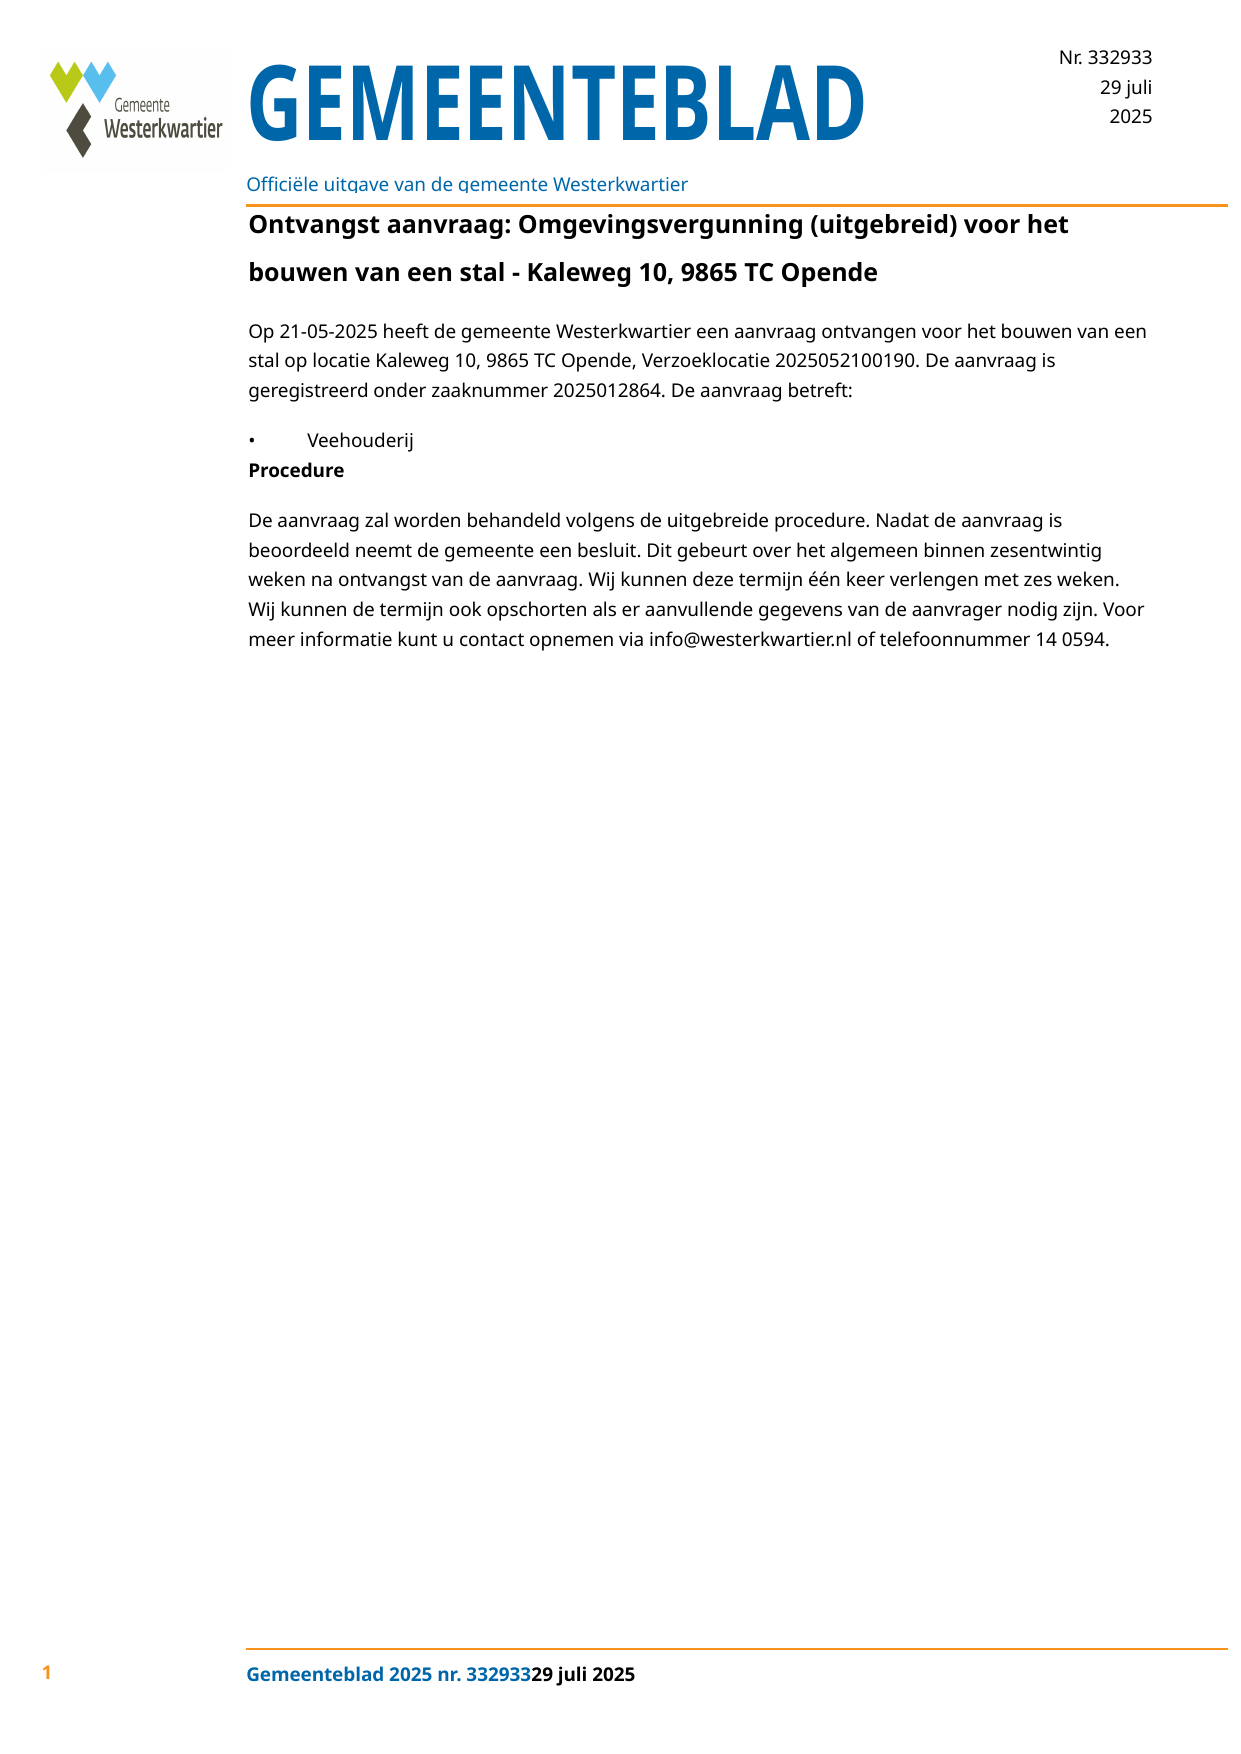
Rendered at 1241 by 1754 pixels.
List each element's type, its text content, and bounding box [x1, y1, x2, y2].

picture [41, 47, 231, 172]
text Procedure [248, 457, 1152, 483]
text Ontvangst aanvraag: Omgevingsvergunning (uitgebreid) voor het bouwen van een stal - Kaleweg 10, 9865 TC Opende [248, 207, 1152, 288]
list Veehouderij [248, 427, 1152, 453]
text De aanvraag zal worden behandeld volgens de uitgebreide procedure. Nadat de aanvraag is beoordeeld neemt de gemeente een besluit. Dit gebeurt over het algemeen binnen zesentwintig weken na ontvangst van de aanvraag. Wij kunnen deze termijn één keer verlengen met zes weken. Wij kunnen de termijn ook opschorten als er aanvullende gegevens van de aanvrager nodig zijn. Voor meer informatie kunt u contact opnemen via info@westerkwartier.nl of telefoonnummer 14 0594. [248, 507, 1152, 652]
text Op 21-05-2025 heeft de gemeente Westerkwartier een aanvraag ontvangen voor het bouwen van een stal op locatie Kaleweg 10, 9865 TC Opende, Verzoeklocatie 2025052100190. De aanvraag is geregistreerd onder zaaknummer 2025012864. De aanvraag betreft: [248, 318, 1152, 403]
